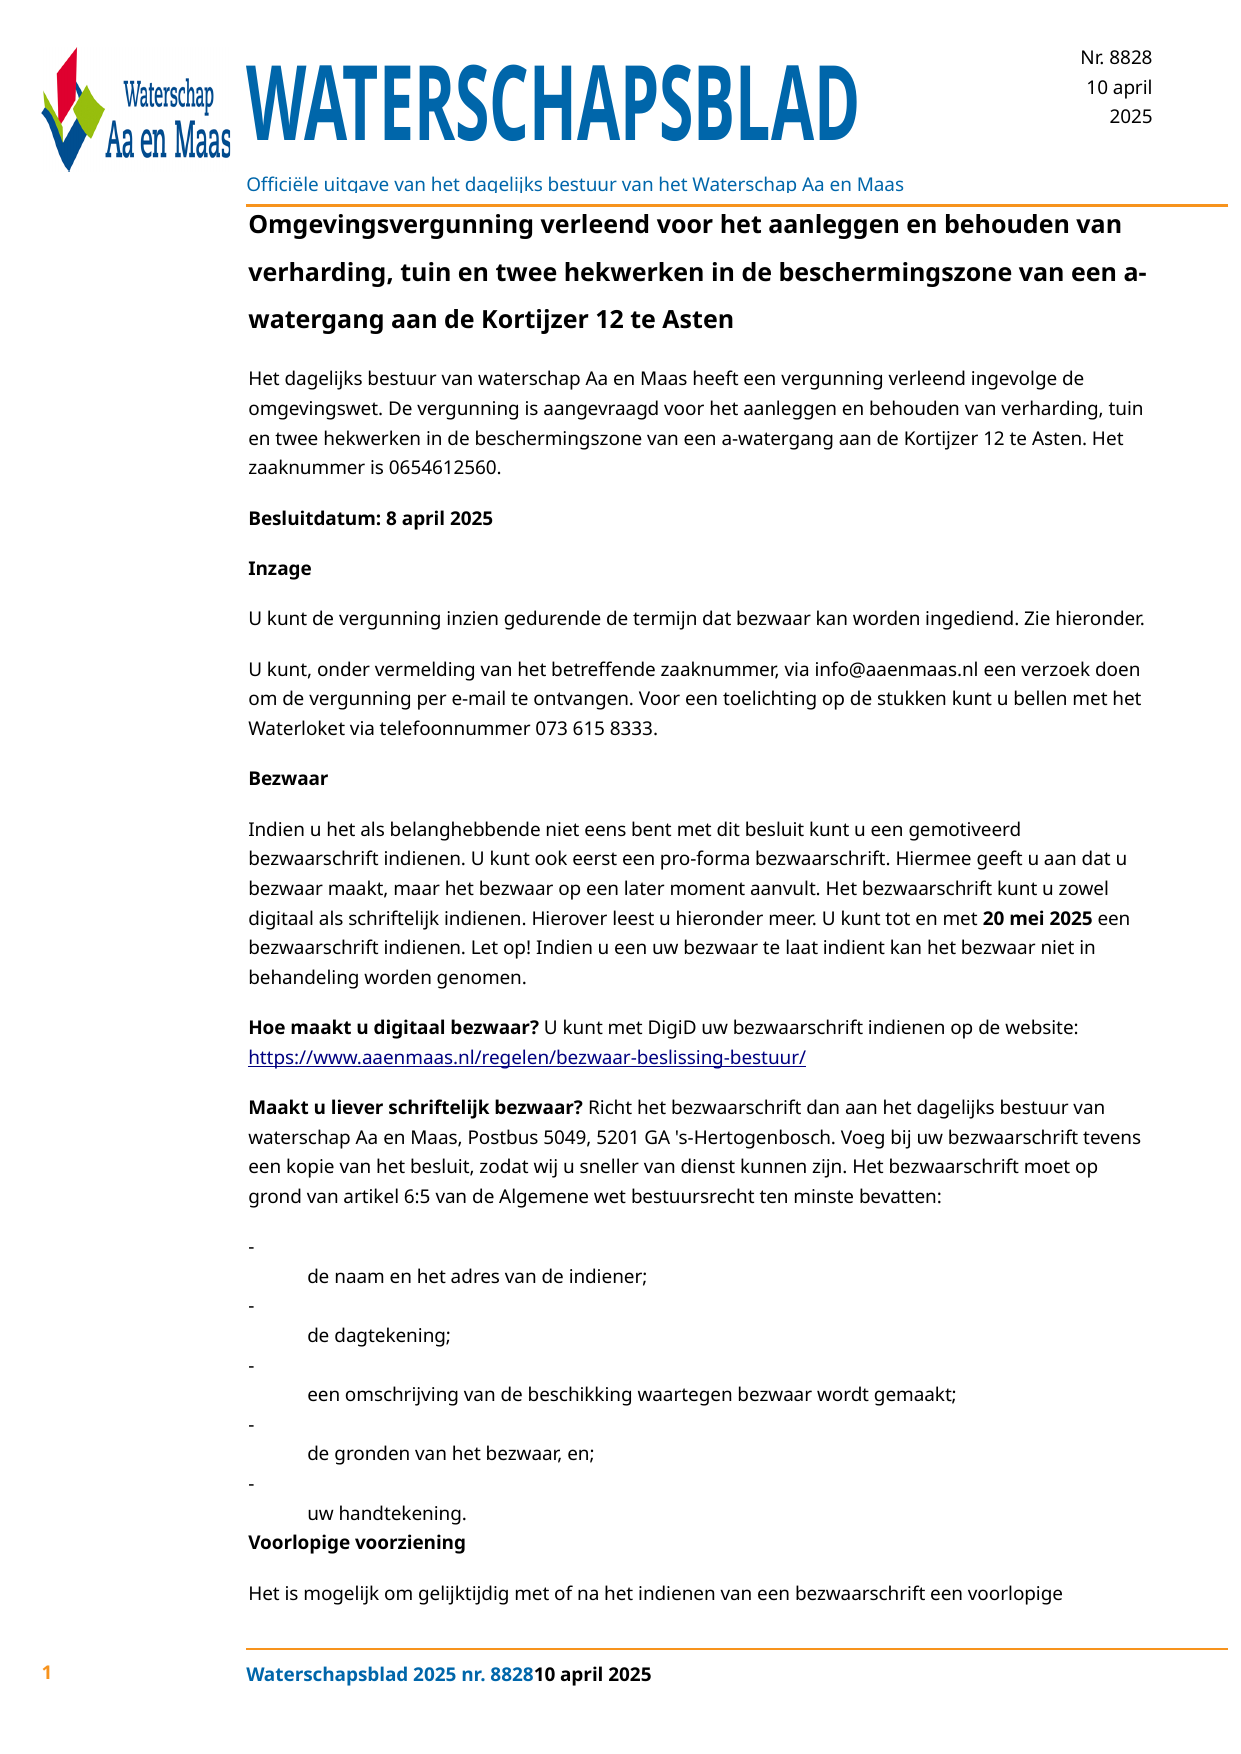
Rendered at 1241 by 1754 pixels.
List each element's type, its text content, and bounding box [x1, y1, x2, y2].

text Hoe maakt u digitaal bezwaar? U kunt met DigiD uw bezwaarschrift indienen op de website: https://www.aaenmaas.nl/regelen/bezwaar-beslissing-bestuur/ [248, 1014, 1152, 1069]
text U kunt de vergunning inzien gedurende de termijn dat bezwaar kan worden ingediend. Zie hieronder. [248, 606, 1152, 631]
list uw handtekening. [248, 1500, 1152, 1525]
list de dagtekening; [248, 1322, 1152, 1348]
text Voorlopige voorziening [248, 1529, 1152, 1555]
list de gronden van het bezwaar, en; [248, 1441, 1152, 1466]
text U kunt, onder vermelding van het betreffende zaaknummer, via info@aaenmaas.nl een verzoek doen om de vergunning per e-mail te ontvangen. Voor een toelichting op de stukken kunt u bellen met het Waterloket via telefoonnummer 073 615 8333. [248, 656, 1152, 741]
list een omschrijving van de beschikking waartegen bezwaar wordt gemaakt; [248, 1381, 1152, 1407]
text Maakt u liever schriftelijk bezwaar? Richt het bezwaarschrift dan aan het dagelijks bestuur van waterschap Aa en Maas, Postbus 5049, 5201 GA 's-Hertogenbosch. Voeg bij uw bezwaarschrift tevens een kopie van het besluit, zodat wij u sneller van dienst kunnen zijn. Het bezwaarschrift moet op grond van artikel 6:5 van de Algemene wet bestuursrecht ten minste bevatten: [248, 1094, 1152, 1209]
list de naam en het adres van de indiener; [248, 1263, 1152, 1289]
text Omgevingsvergunning verleend voor het aanleggen en behouden van verharding, tuin en twee hekwerken in de beschermingszone van een a-watergang aan de Kortijzer 12 te Asten [248, 207, 1152, 336]
text Het is mogelijk om gelijktijdig met of na het indienen van een bezwaarschrift een voorlopige [248, 1580, 1152, 1605]
text Besluitdatum: 8 april 2025 [248, 505, 1152, 530]
text Bezwaar [248, 766, 1152, 791]
picture [41, 47, 231, 172]
text Inzage [248, 555, 1152, 581]
text Het dagelijks bestuur van waterschap Aa en Maas heeft een vergunning verleend ingevolge de omgevingswet. De vergunning is aangevraagd voor het aanleggen en behouden van verharding, tuin en twee hekwerken in de beschermingszone van een a-watergang aan de Kortijzer 12 te Asten. Het zaaknummer is 0654612560. [248, 366, 1152, 480]
text Indien u het als belanghebbende niet eens bent met dit besluit kunt u een gemotiveerd bezwaarschrift indienen. U kunt ook eerst een pro-forma bezwaarschrift. Hiermee geeft u aan dat u bezwaar maakt, maar het bezwaar op een later moment aanvult. Het bezwaarschrift kunt u zowel digitaal als schriftelijk indienen. Hierover leest u hieronder meer. U kunt tot en met 20 mei 2025 een bezwaarschrift indienen. Let op! Indien u een uw bezwaar te laat indient kan het bezwaar niet in behandeling worden genomen. [248, 816, 1152, 989]
